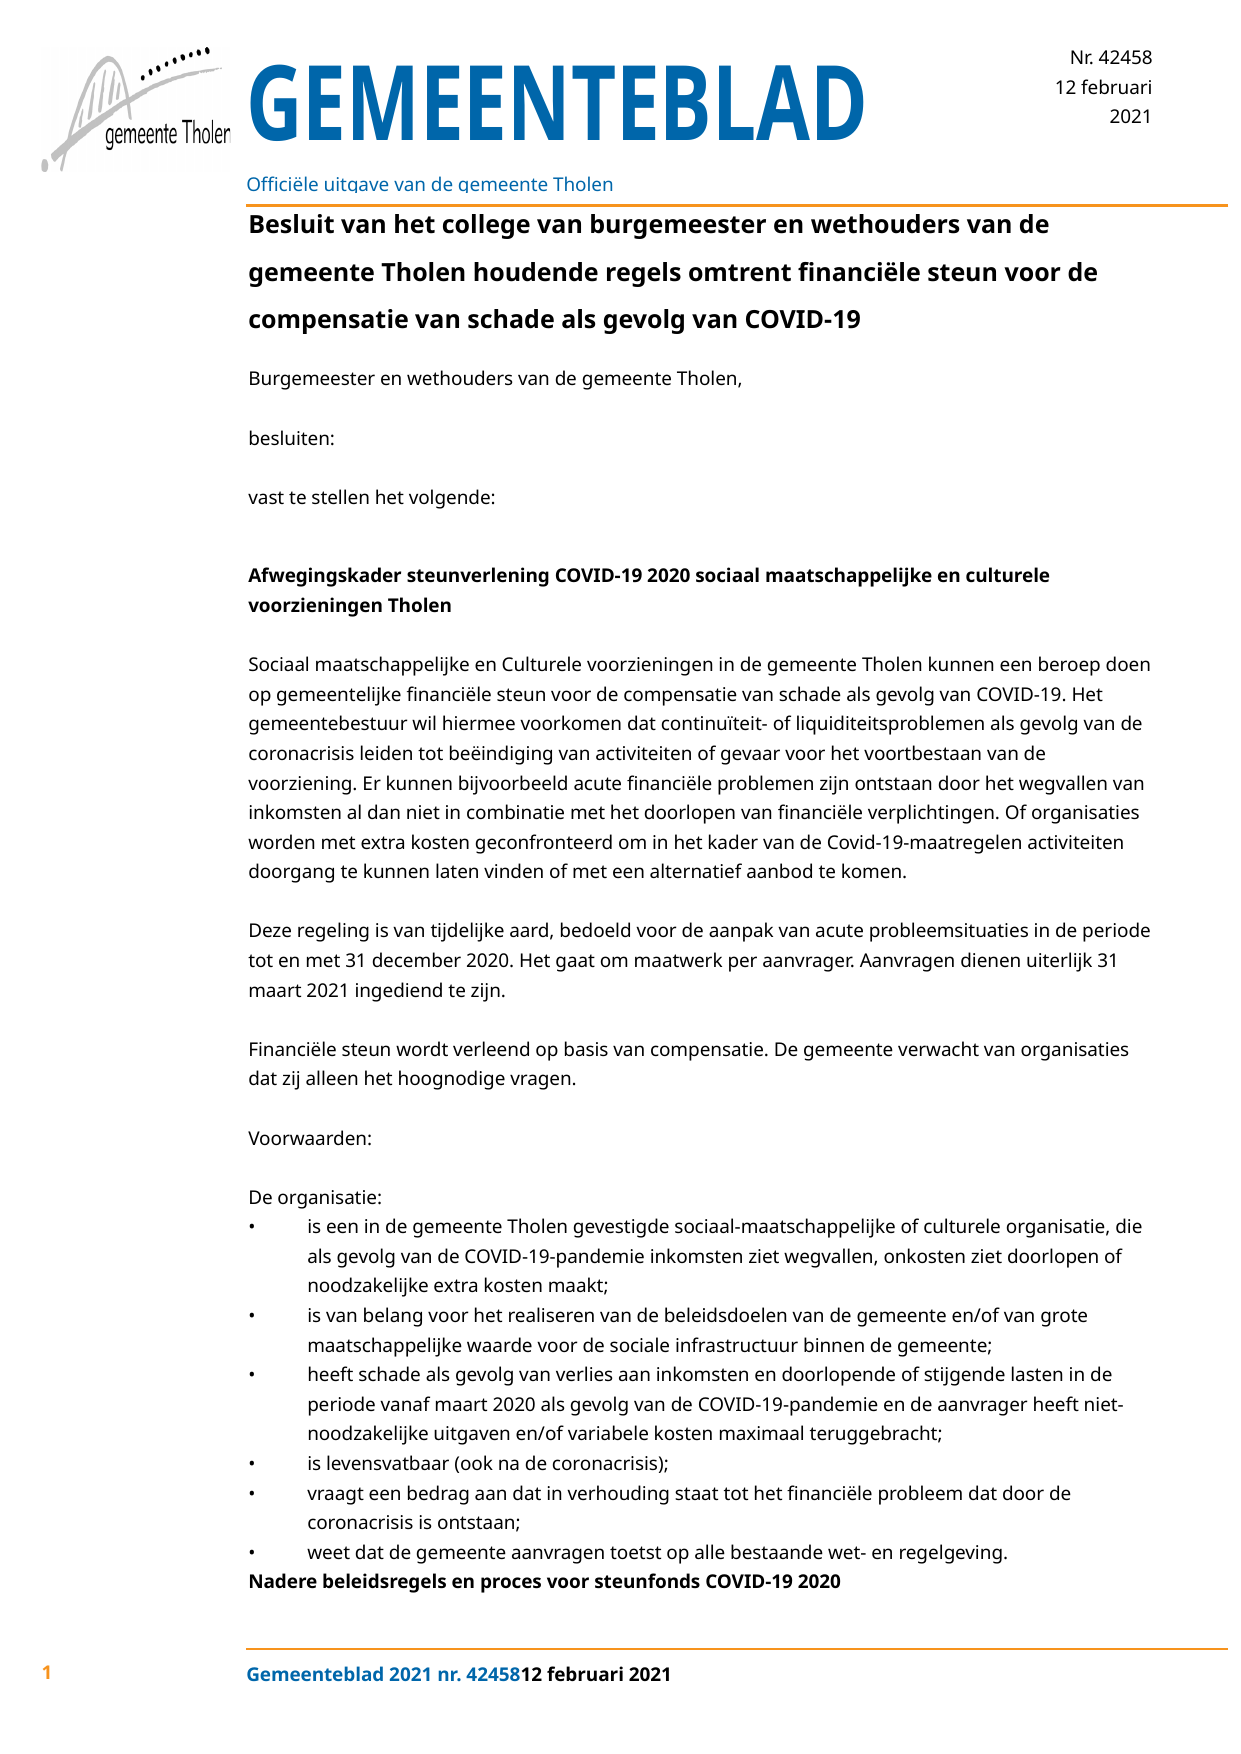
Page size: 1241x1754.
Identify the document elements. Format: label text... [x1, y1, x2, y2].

text Voorwaarden: [248, 1125, 1152, 1151]
list vraagt een bedrag aan dat in verhouding staat tot het financiële probleem dat door de coronacrisis is ontstaan; [248, 1480, 1152, 1535]
list is levensvatbaar (ook na de coronacrisis); [248, 1450, 1152, 1476]
text Deze regeling is van tijdelijke aard, bedoeld voor de aanpak van acute probleemsituaties in de periode tot en met 31 december 2020. Het gaat om maatwerk per aanvrager. Aanvragen dienen uiterlijk 31 maart 2021 ingediend te zijn. [248, 918, 1152, 1003]
text Afwegingskader steunverlening COVID-19 2020 sociaal maatschappelijke en culturele voorzieningen Tholen [248, 563, 1152, 618]
text Burgemeester en wethouders van de gemeente Tholen, [248, 366, 1152, 391]
list heeft schade als gevolg van verlies aan inkomsten en doorlopende of stijgende lasten in de periode vanaf maart 2020 als gevolg van de COVID-19-pandemie en de aanvrager heeft niet-noodzakelijke uitgaven en/of variabele kosten maximaal teruggebracht; [248, 1361, 1152, 1446]
text De organisatie: [248, 1184, 1152, 1210]
text Nadere beleidsregels en proces voor steunfonds COVID-19 2020 [248, 1568, 1152, 1594]
text vast te stellen het volgende: [248, 484, 1152, 509]
list is van belang voor het realiseren van de beleidsdoelen van de gemeente en/of van grote maatschappelijke waarde voor de sociale infrastructuur binnen de gemeente; [248, 1302, 1152, 1358]
text Besluit van het college van burgemeester en wethouders van de gemeente Tholen houdende regels omtrent financiële steun voor de compensatie van schade als gevolg van COVID-19 [248, 207, 1152, 336]
text Sociaal maatschappelijke en Culturele voorzieningen in de gemeente Tholen kunnen een beroep doen op gemeentelijke financiële steun voor de compensatie van schade als gevolg van COVID-19. Het gemeentebestuur wil hiermee voorkomen dat continuïteit- of liquiditeitsproblemen als gevolg van de coronacrisis leiden tot beëindiging van activiteiten of gevaar voor het voortbestaan van de voorziening. Er kunnen bijvoorbeeld acute financiële problemen zijn ontstaan door het wegvallen van inkomsten al dan niet in combinatie met het doorlopen van financiële verplichtingen. Of organisaties worden met extra kosten geconfronteerd om in het kader van de Covid-19-maatregelen activiteiten doorgang te kunnen laten vinden of met een alternatief aanbod te komen. [248, 651, 1152, 884]
text besluiten: [248, 425, 1152, 450]
list is een in de gemeente Tholen gevestigde sociaal-maatschappelijke of culturele organisatie, die als gevolg van de COVID-19-pandemie inkomsten ziet wegvallen, onkosten ziet doorlopen of noodzakelijke extra kosten maakt; [248, 1213, 1152, 1298]
list weet dat de gemeente aanvragen toetst op alle bestaande wet- en regelgeving. [248, 1539, 1152, 1565]
picture [41, 47, 231, 172]
text Financiële steun wordt verleend op basis van compensatie. De gemeente verwacht van organisaties dat zij alleen het hoognodige vragen. [248, 1036, 1152, 1091]
